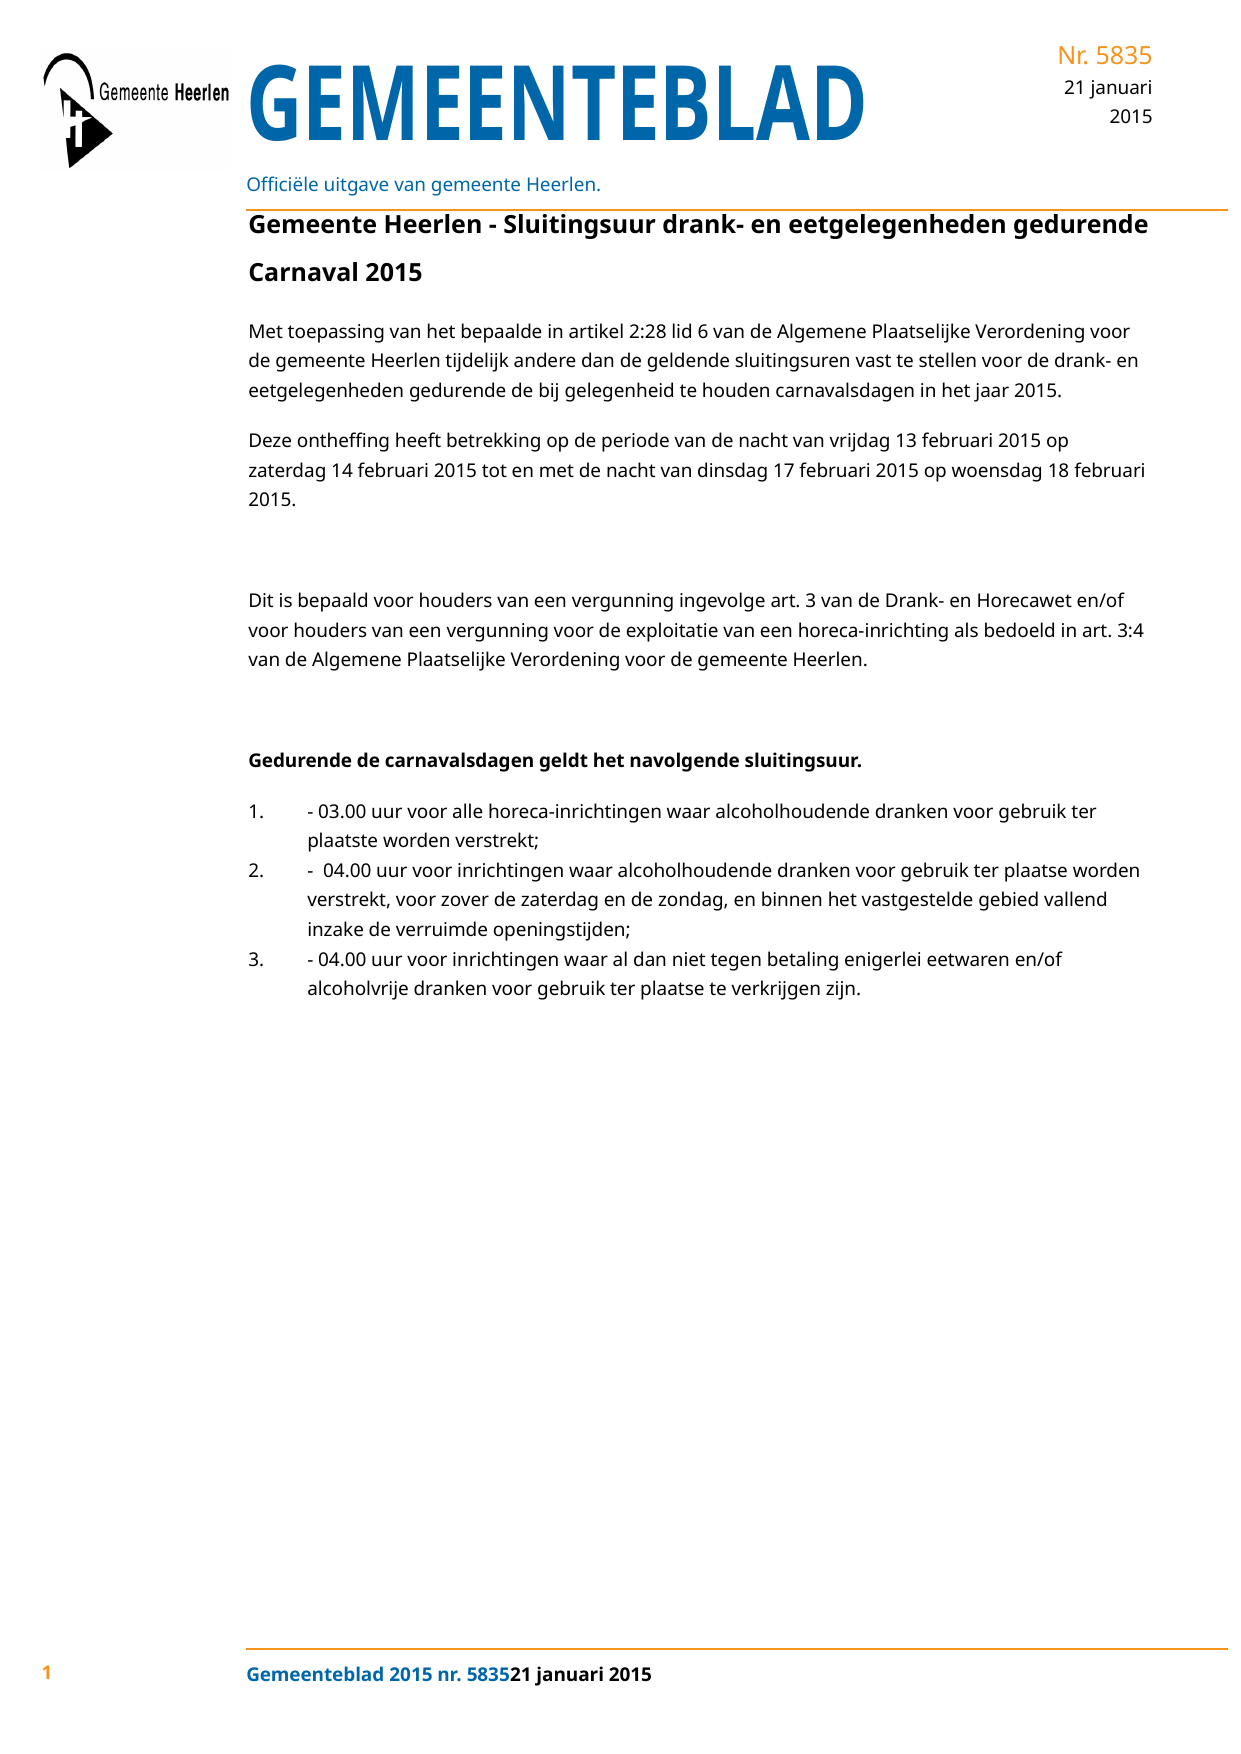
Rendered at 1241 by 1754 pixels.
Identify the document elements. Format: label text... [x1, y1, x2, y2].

list - 04.00 uur voor inrichtingen waar alcoholhoudende dranken voor gebruik ter plaatse worden verstrekt, voor zover de zaterdag en de zondag, en binnen het vastgestelde gebied vallend inzake de verruimde openingstijden; [248, 857, 1152, 942]
list - 03.00 uur voor alle horeca-inrichtingen waar alcoholhoudende dranken voor gebruik ter plaatste worden verstrekt; [248, 798, 1152, 853]
list - 04.00 uur voor inrichtingen waar al dan niet tegen betaling enigerlei eetwaren en/of alcoholvrije dranken voor gebruik ter plaatse te verkrijgen zijn. [248, 946, 1152, 1001]
text Gedurende de carnavalsdagen geldt het navolgende sluitingsuur. [248, 747, 1152, 773]
text Dit is bepaald voor houders van een vergunning ingevolge art. 3 van de Drank- en Horecawet en/of voor houders van een vergunning voor de exploitatie van een horeca-inrichting als bedoeld in art. 3:4 van de Algemene Plaatselijke Verordening voor de gemeente Heerlen. [248, 587, 1152, 672]
text Deze ontheffing heeft betrekking op de periode van de nacht van vrijdag 13 februari 2015 op zaterdag 14 februari 2015 tot en met de nacht van dinsdag 17 februari 2015 op woensdag 18 februari 2015. [248, 427, 1152, 512]
picture [41, 47, 231, 172]
text Met toepassing van het bepaalde in artikel 2:28 lid 6 van de Algemene Plaatselijke Verordening voor de gemeente Heerlen tijdelijk andere dan de geldende sluitingsuren vast te stellen voor de drank- en eetgelegenheden gedurende de bij gelegenheid te houden carnavalsdagen in het jaar 2015. [248, 318, 1152, 403]
text Gemeente Heerlen - Sluitingsuur drank- en eetgelegenheden gedurende Carnaval 2015 [248, 211, 1152, 288]
